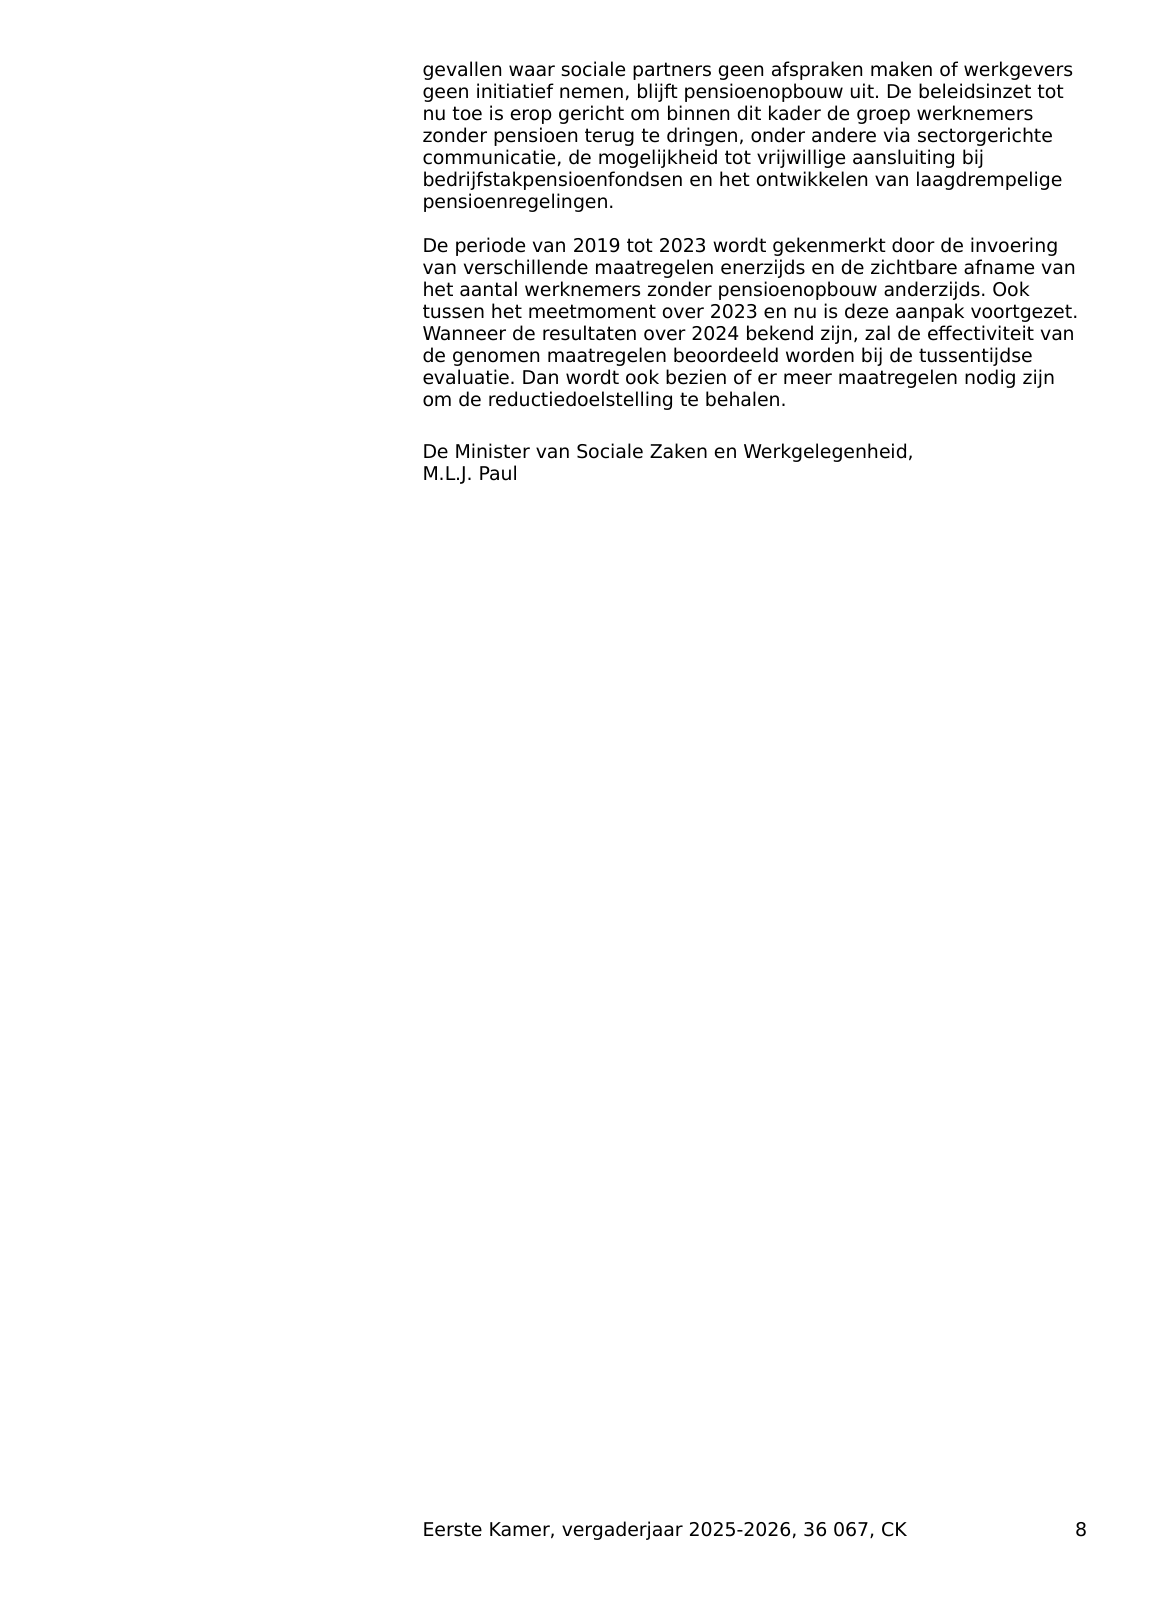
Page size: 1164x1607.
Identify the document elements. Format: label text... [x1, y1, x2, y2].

text De Minister van Sociale Zaken en Werkgelegenheid, M.L.J. Paul [422, 441, 1087, 485]
text De periode van 2019 tot 2023 wordt gekenmerkt door de invoering van verschillende maatregelen enerzijds en de zichtbare afname van het aantal werknemers zonder pensioenopbouw anderzijds. Ook tussen het meetmoment over 2023 en nu is deze aanpak voortgezet. Wanneer de resultaten over 2024 bekend zijn, zal de effectiviteit van de genomen maatregelen beoordeeld worden bij de tussentijdse evaluatie. Dan wordt ook bezien of er meer maatregelen nodig zijn om de reductiedoelstelling te behalen. [422, 235, 1087, 411]
text gevallen waar sociale partners geen afspraken maken of werkgevers geen initiatief nemen, blijft pensioenopbouw uit. De beleidsinzet tot nu toe is erop gericht om binnen dit kader de groep werknemers zonder pensioen terug te dringen, onder andere via sectorgerichte communicatie, de mogelijkheid tot vrijwillige aansluiting bij bedrijfstakpensioenfondsen en het ontwikkelen van laagdrempelige pensioenregelingen. [422, 59, 1087, 213]
